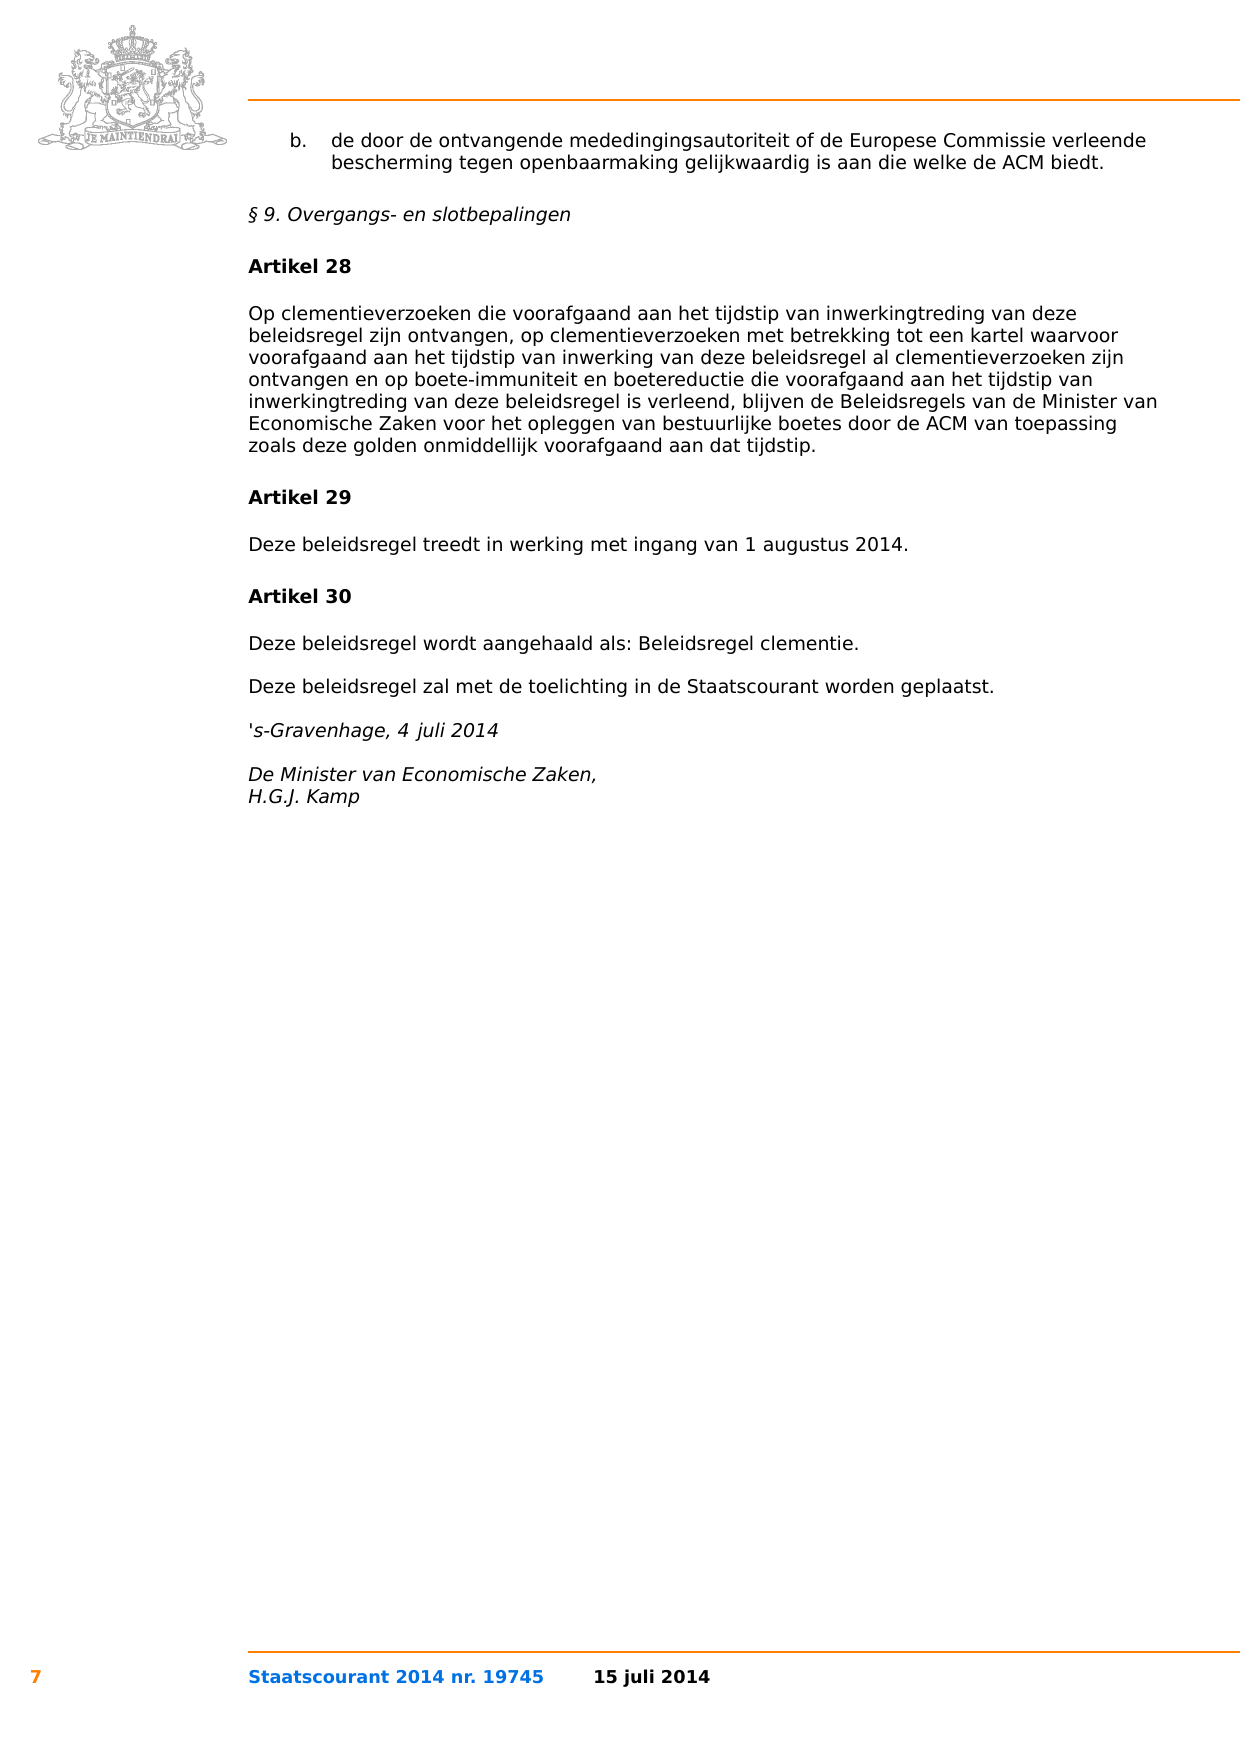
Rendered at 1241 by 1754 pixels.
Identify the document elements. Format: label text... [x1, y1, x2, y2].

subtitle Artikel 28 [248, 256, 1163, 278]
subtitle Artikel 29 [248, 487, 1163, 509]
subtitle § 9. Overgangs- en slotbepalingen [248, 204, 1163, 226]
text 's-Gravenhage, 4 juli 2014 [248, 720, 1163, 742]
text Deze beleidsregel treedt in werking met ingang van 1 augustus 2014. [248, 534, 1163, 556]
text b. de door de ontvangende mededingingsautoriteit of de Europese Commissie verleende bescherming tegen openbaarmaking gelijkwaardig is aan die welke de ACM biedt. [289, 130, 1163, 174]
text De Minister van Economische Zaken, H.G.J. Kamp [248, 764, 1163, 808]
subtitle Artikel 30 [248, 586, 1163, 608]
text Deze beleidsregel zal met de toelichting in de Staatscourant worden geplaatst. [248, 676, 1163, 698]
picture [38, 25, 227, 150]
text Op clementieverzoeken die voorafgaand aan het tijdstip van inwerkingtreding van deze beleidsregel zijn ontvangen, op clementieverzoeken met betrekking tot een kartel waarvoor voorafgaand aan het tijdstip van inwerking van deze beleidsregel al clementieverzoeken zijn ontvangen en op boete-immuniteit en boetereductie die voorafgaand aan het tijdstip van inwerkingtreding van deze beleidsregel is verleend, blijven de Beleidsregels van de Minister van Economische Zaken voor het opleggen van bestuurlijke boetes door de ACM van toepassing zoals deze golden onmiddellijk voorafgaand aan dat tijdstip. [248, 303, 1163, 457]
text Deze beleidsregel wordt aangehaald als: Beleidsregel clementie. [248, 633, 1163, 654]
